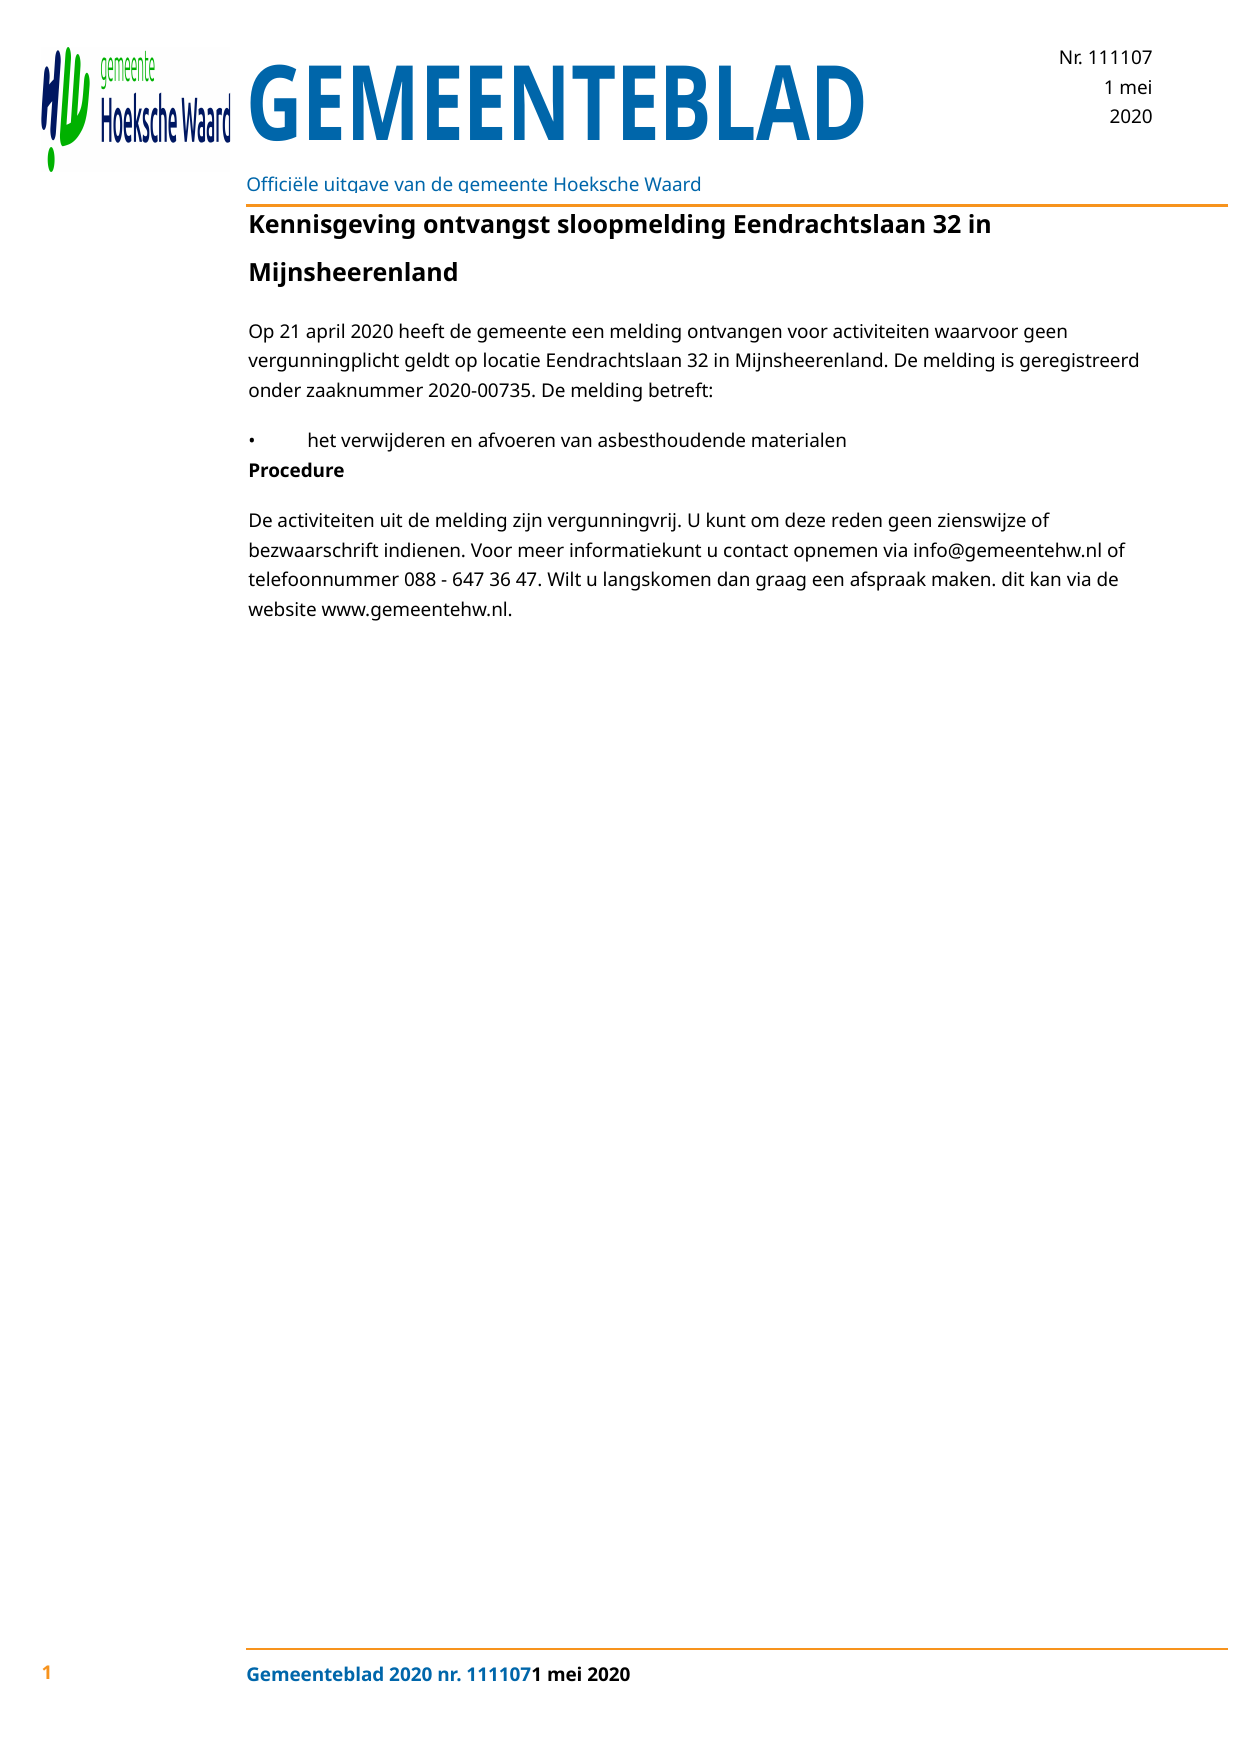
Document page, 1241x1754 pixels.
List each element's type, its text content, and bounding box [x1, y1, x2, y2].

text Kennisgeving ontvangst sloopmelding Eendrachtslaan 32 in Mijnsheerenland [248, 207, 1152, 288]
picture [41, 47, 231, 172]
text Procedure [248, 457, 1152, 483]
text De activiteiten uit de melding zijn vergunningvrij. U kunt om deze reden geen zienswijze of bezwaarschrift indienen. Voor meer informatiekunt u contact opnemen via info@gemeentehw.nl of telefoonnummer 088 - 647 36 47. Wilt u langskomen dan graag een afspraak maken. dit kan via de website www.gemeentehw.nl. [248, 507, 1152, 622]
text Op 21 april 2020 heeft de gemeente een melding ontvangen voor activiteiten waarvoor geen vergunningplicht geldt op locatie Eendrachtslaan 32 in Mijnsheerenland. De melding is geregistreerd onder zaaknummer 2020-00735. De melding betreft: [248, 318, 1152, 403]
list het verwijderen en afvoeren van asbesthoudende materialen [248, 427, 1152, 453]
